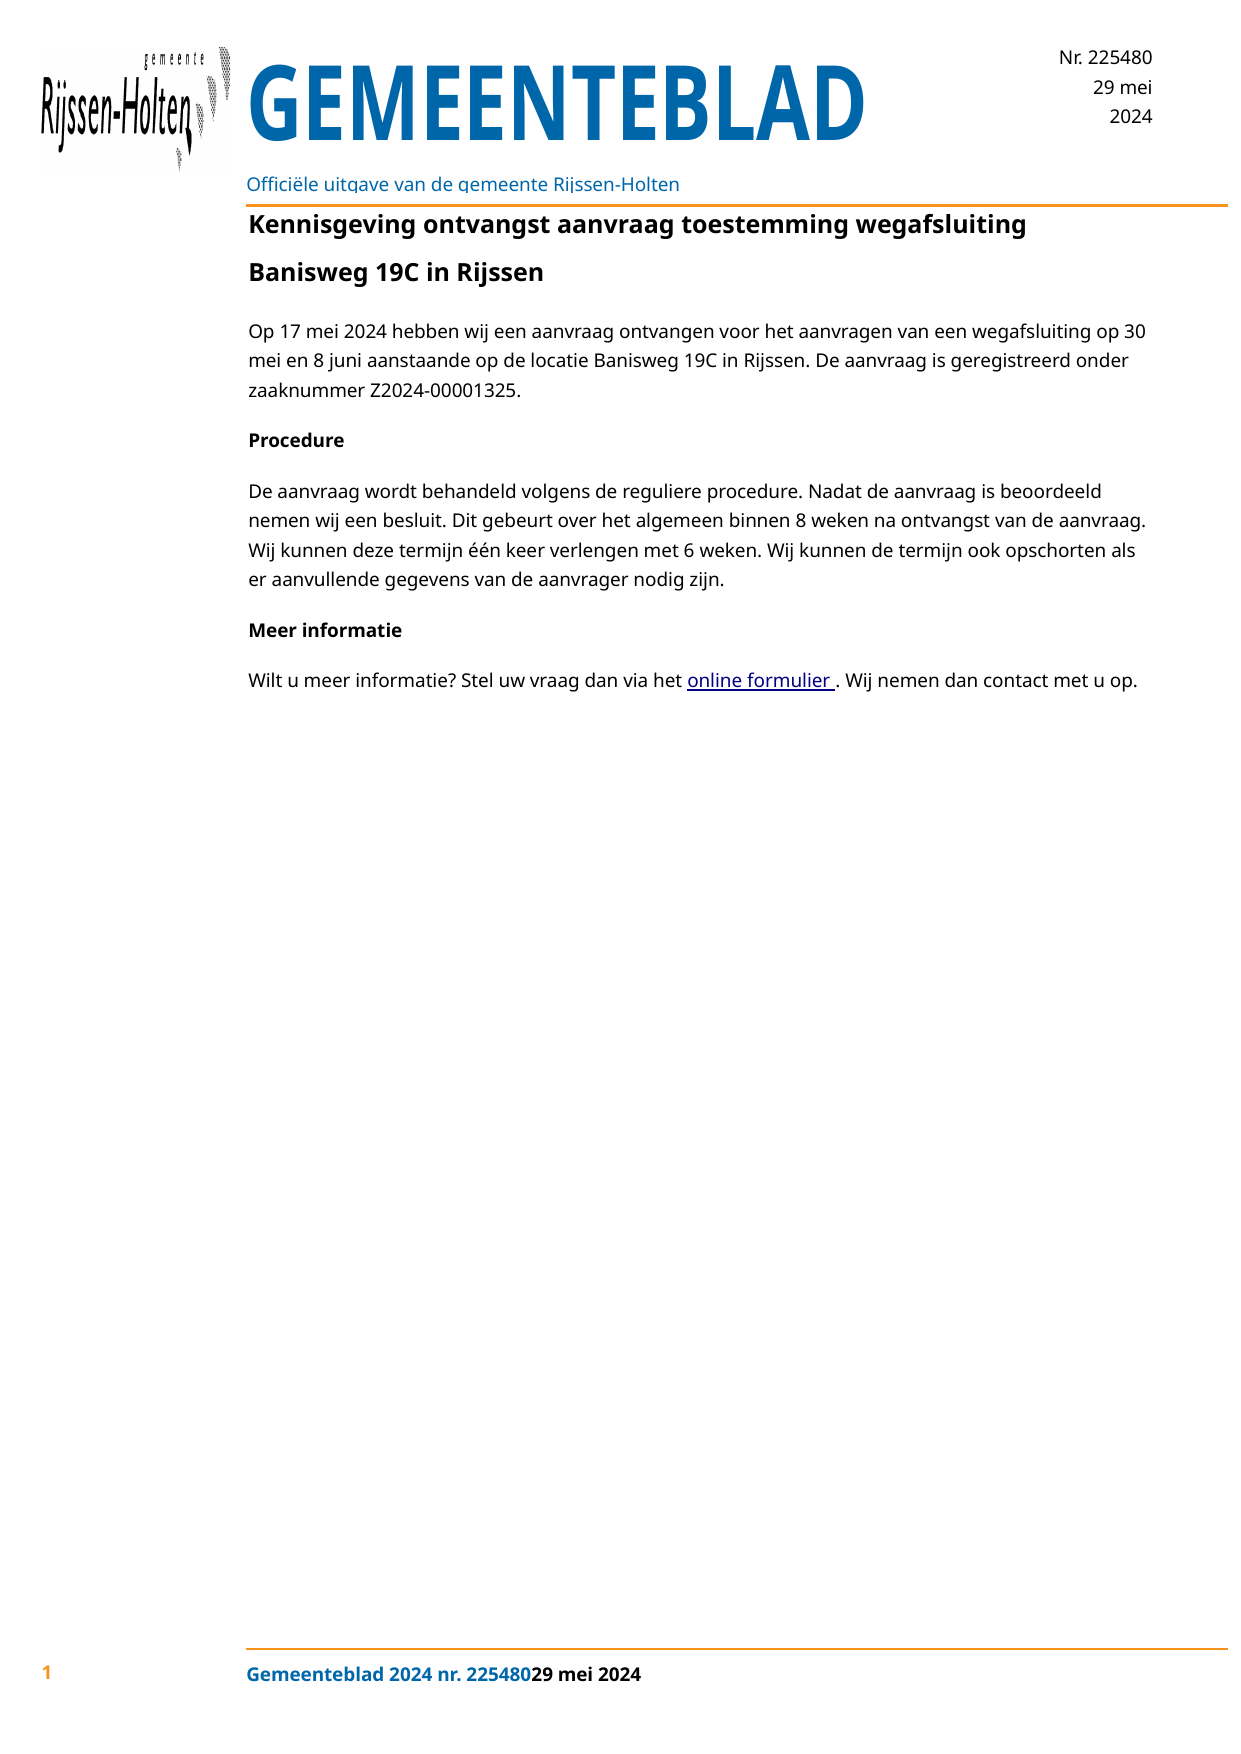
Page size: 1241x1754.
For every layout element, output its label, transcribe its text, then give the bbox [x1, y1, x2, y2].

picture [41, 47, 231, 172]
text Op 17 mei 2024 hebben wij een aanvraag ontvangen voor het aanvragen van een wegafsluiting op 30 mei en 8 juni aanstaande op de locatie Banisweg 19C in Rijssen. De aanvraag is geregistreerd onder zaaknummer Z2024-00001325. [248, 318, 1152, 403]
text Wilt u meer informatie? Stel uw vraag dan via het online formulier . Wij nemen dan contact met u op. [248, 667, 1152, 693]
text Meer informatie [248, 617, 1152, 643]
text De aanvraag wordt behandeld volgens de reguliere procedure. Nadat de aanvraag is beoordeeld nemen wij een besluit. Dit gebeurt over het algemeen binnen 8 weken na ontvangst van de aanvraag. Wij kunnen deze termijn één keer verlengen met 6 weken. Wij kunnen de termijn ook opschorten als er aanvullende gegevens van de aanvrager nodig zijn. [248, 478, 1152, 592]
text Procedure [248, 427, 1152, 453]
text Kennisgeving ontvangst aanvraag toestemming wegafsluiting Banisweg 19C in Rijssen [248, 207, 1152, 288]
